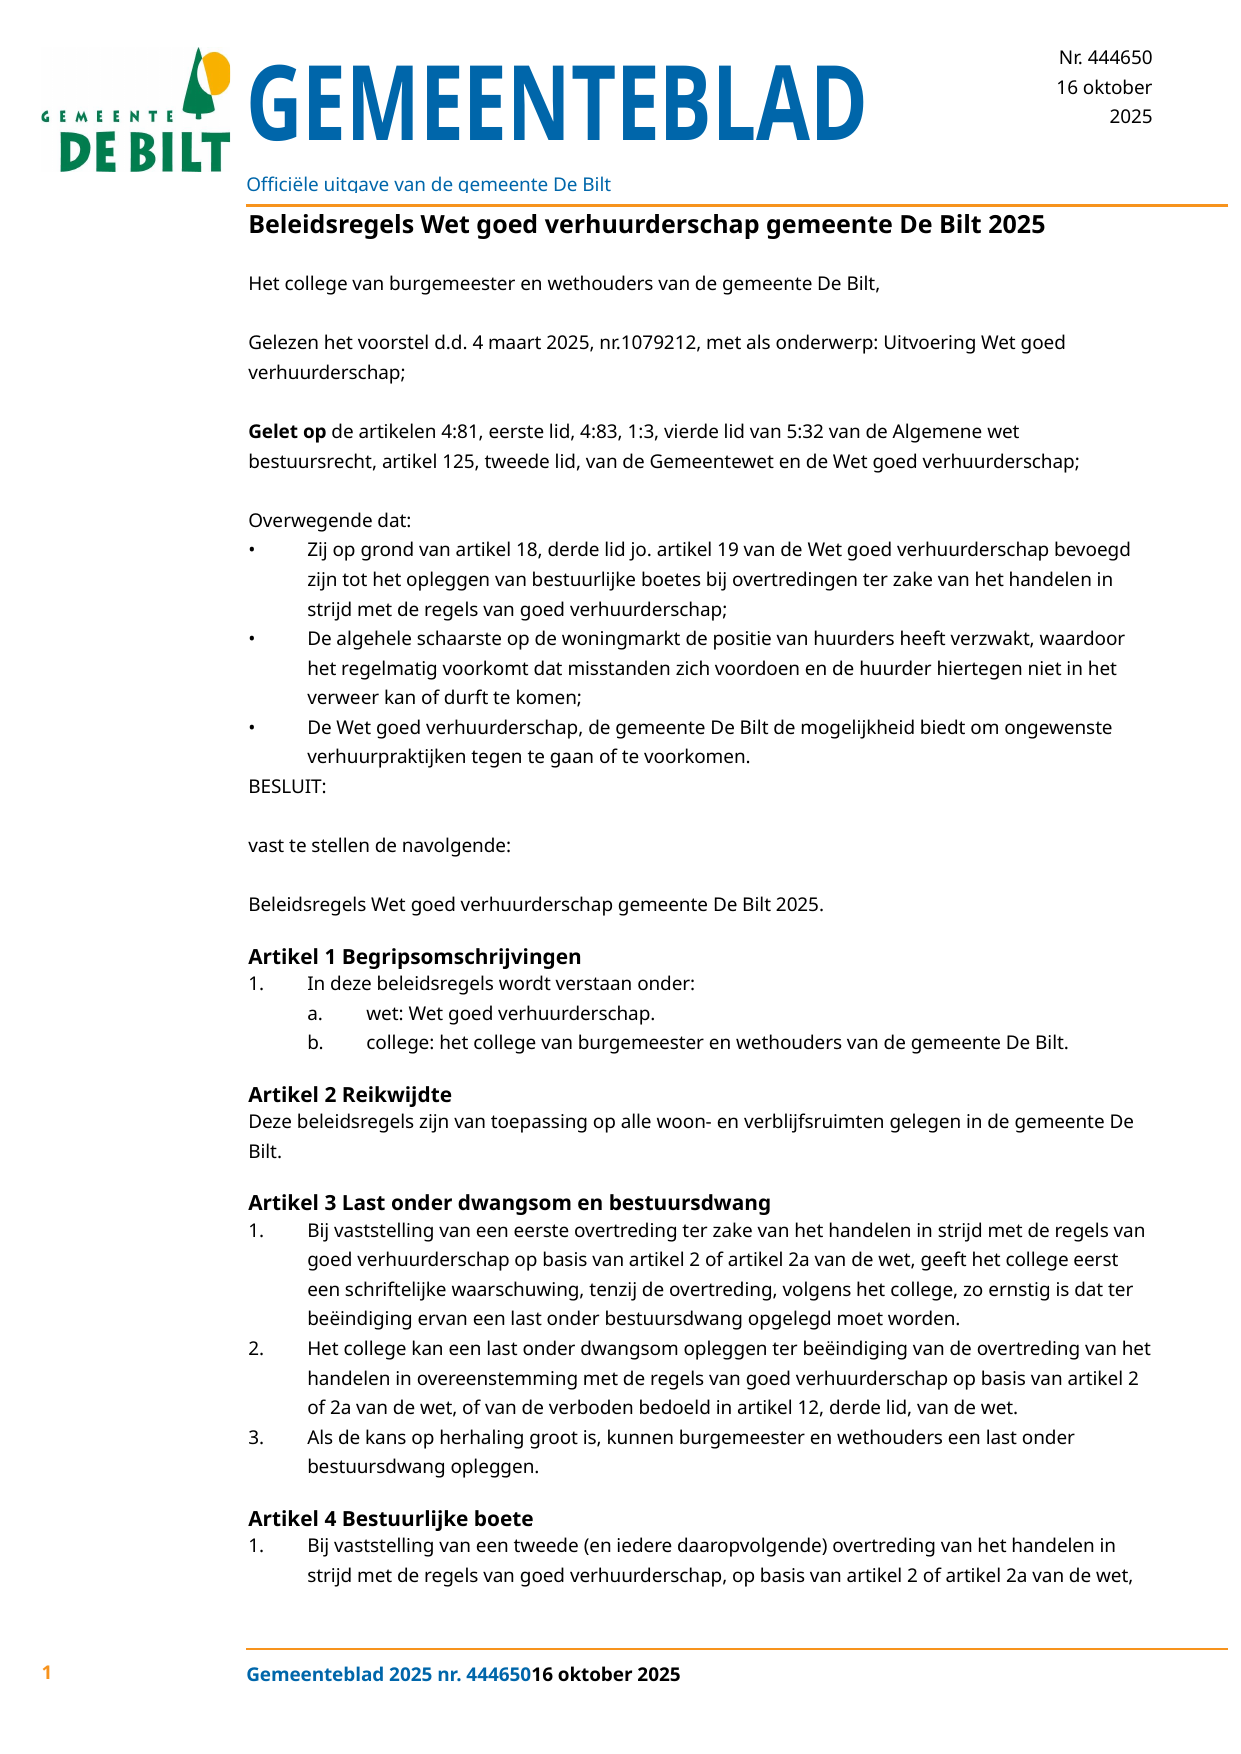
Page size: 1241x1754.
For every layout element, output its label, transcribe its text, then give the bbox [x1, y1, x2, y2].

list Bij vaststelling van een tweede (en iedere daaropvolgende) overtreding van het handelen in strijd met de regels van goed verhuurderschap, op basis van artikel 2 of artikel 2a van de wet, [248, 1532, 1152, 1588]
text Beleidsregels Wet goed verhuurderschap gemeente De Bilt 2025 [248, 207, 1152, 241]
text Het college van burgemeester en wethouders van de gemeente De Bilt, [248, 270, 1152, 296]
text Artikel 3 Last onder dwangsom en bestuursdwang [248, 1188, 1152, 1217]
text BESLUIT: [248, 773, 1152, 799]
list college: het college van burgemeester en wethouders van de gemeente De Bilt. [307, 1029, 1152, 1055]
list Bij vaststelling van een eerste overtreding ter zake van het handelen in strijd met de regels van goed verhuurderschap op basis van artikel 2 of artikel 2a van de wet, geeft het college eerst een schriftelijke waarschuwing, tenzij de overtreding, volgens het college, zo ernstig is dat ter beëindiging ervan een last onder bestuursdwang opgelegd moet worden. [248, 1217, 1152, 1331]
text Artikel 2 Reikwijdte [248, 1080, 1152, 1108]
list wet: Wet goed verhuurderschap. [307, 1000, 1152, 1026]
list Het college kan een last onder dwangsom opleggen ter beëindiging van de overtreding van het handelen in overeenstemming met de regels van goed verhuurderschap op basis van artikel 2 of 2a van de wet, of van de verboden bedoeld in artikel 12, derde lid, van de wet. [248, 1335, 1152, 1420]
text Beleidsregels Wet goed verhuurderschap gemeente De Bilt 2025. [248, 892, 1152, 917]
picture [41, 47, 231, 172]
text Deze beleidsregels zijn van toepassing op alle woon- en verblijfsruimten gelegen in de gemeente De Bilt. [248, 1108, 1152, 1164]
list Als de kans op herhaling groot is, kunnen burgemeester en wethouders een last onder bestuursdwang opleggen. [248, 1424, 1152, 1479]
text Gelet op de artikelen 4:81, eerste lid, 4:83, 1:3, vierde lid van 5:32 van de Algemene wet bestuursrecht, artikel 125, tweede lid, van de Gemeentewet en de Wet goed verhuurderschap; [248, 418, 1152, 473]
text Gelezen het voorstel d.d. 4 maart 2025, nr.1079212, met als onderwerp: Uitvoering Wet goed verhuurderschap; [248, 329, 1152, 385]
text vast te stellen de navolgende: [248, 832, 1152, 858]
text Artikel 4 Bestuurlijke boete [248, 1504, 1152, 1532]
list De algehele schaarste op de woningmarkt de positie van huurders heeft verzwakt, waardoor het regelmatig voorkomt dat misstanden zich voordoen en de huurder hiertegen niet in het verweer kan of durft te komen; [248, 625, 1152, 710]
text Overwegende dat: [248, 507, 1152, 533]
text Artikel 1 Begripsomschrijvingen [248, 942, 1152, 970]
list De Wet goed verhuurderschap, de gemeente De Bilt de mogelijkheid biedt om ongewenste verhuurpraktijken tegen te gaan of te voorkomen. [248, 714, 1152, 769]
list In deze beleidsregels wordt verstaan onder: [248, 970, 1152, 996]
list Zij op grond van artikel 18, derde lid jo. artikel 19 van de Wet goed verhuurderschap bevoegd zijn tot het opleggen van bestuurlijke boetes bij overtredingen ter zake van het handelen in strijd met de regels van goed verhuurderschap; [248, 537, 1152, 621]
